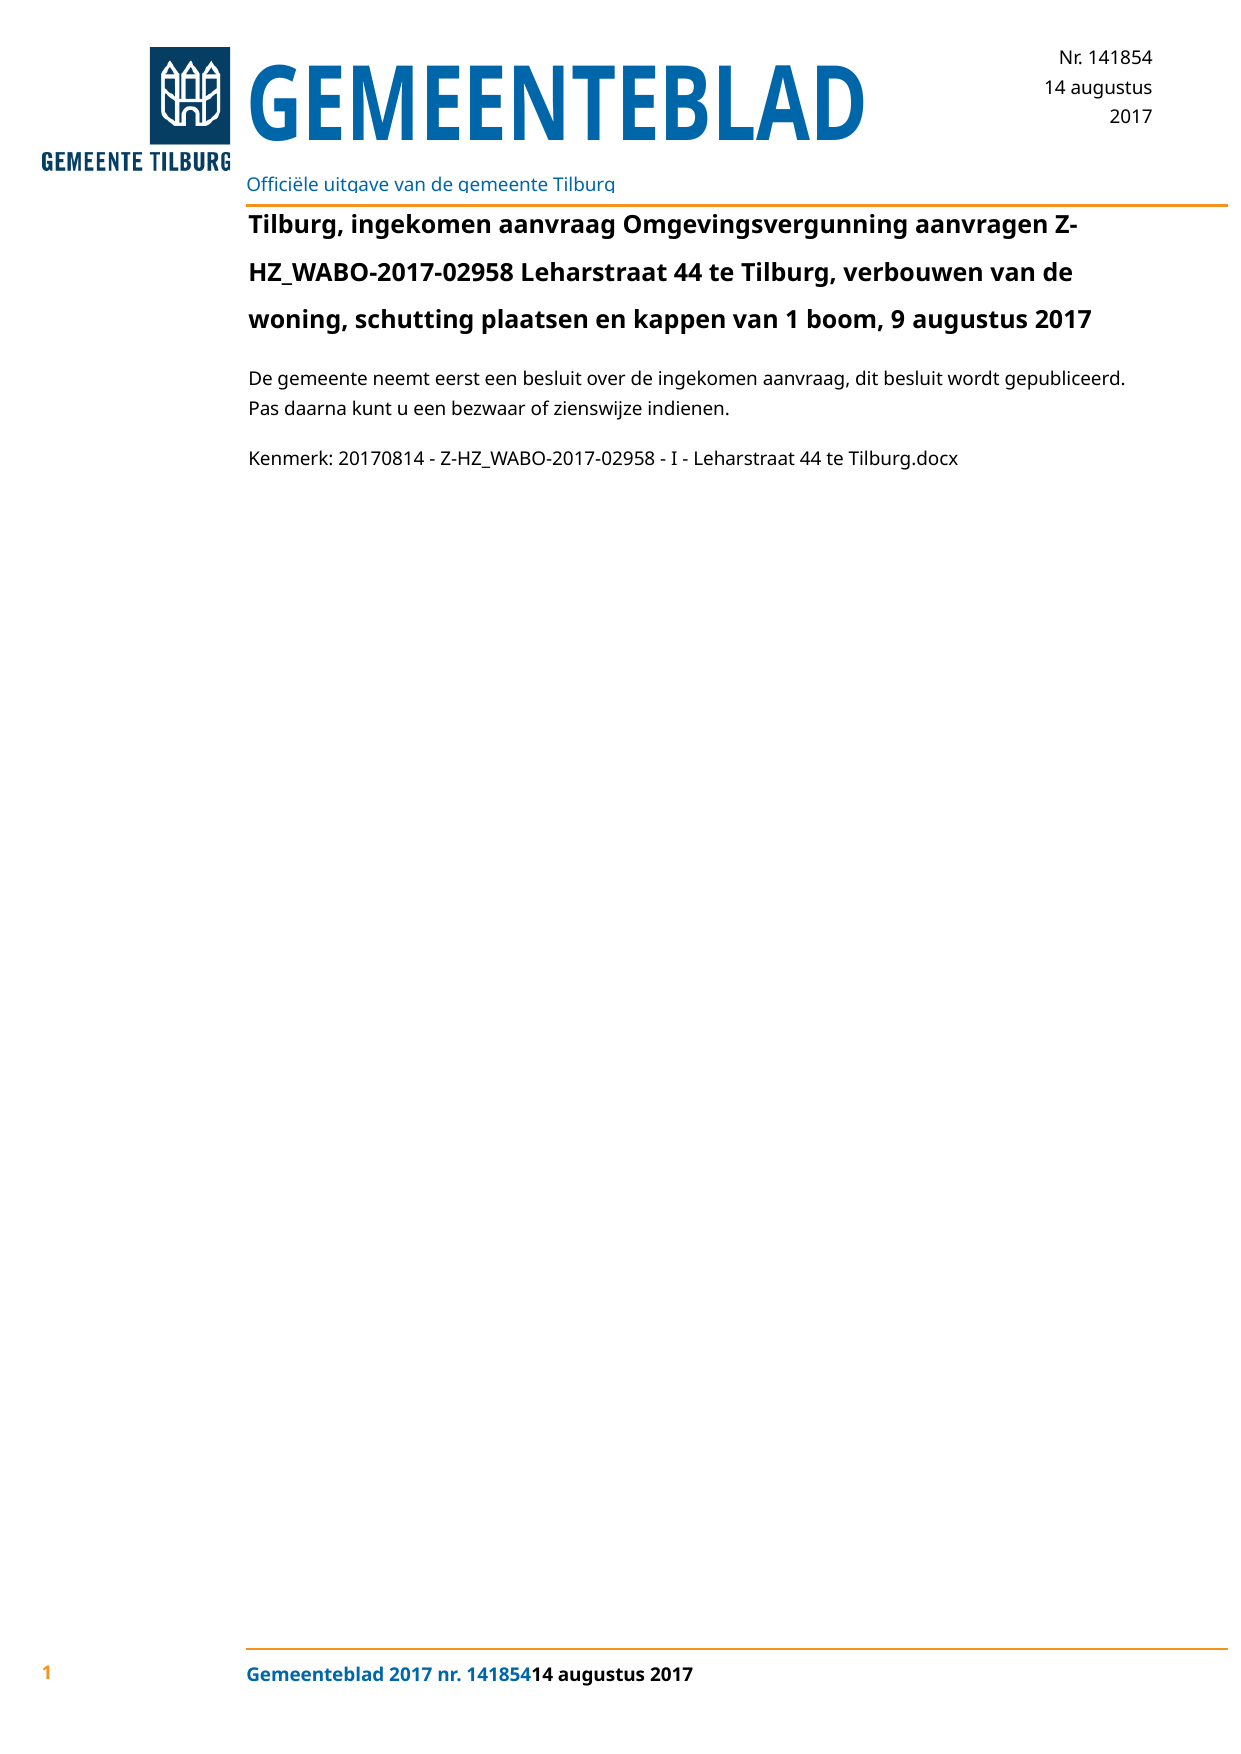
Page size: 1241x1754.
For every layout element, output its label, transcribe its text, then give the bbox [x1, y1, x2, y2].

text Kenmerk: 20170814 - Z-HZ_WABO-2017-02958 - I - Leharstraat 44 te Tilburg.docx [248, 446, 1152, 471]
picture [41, 47, 231, 172]
text De gemeente neemt eerst een besluit over de ingekomen aanvraag, dit besluit wordt gepubliceerd. Pas daarna kunt u een bezwaar of zienswijze indienen. [248, 366, 1152, 421]
text Tilburg, ingekomen aanvraag Omgevingsvergunning aanvragen Z-HZ_WABO-2017-02958 Leharstraat 44 te Tilburg, verbouwen van de woning, schutting plaatsen en kappen van 1 boom, 9 augustus 2017 [248, 207, 1152, 336]
